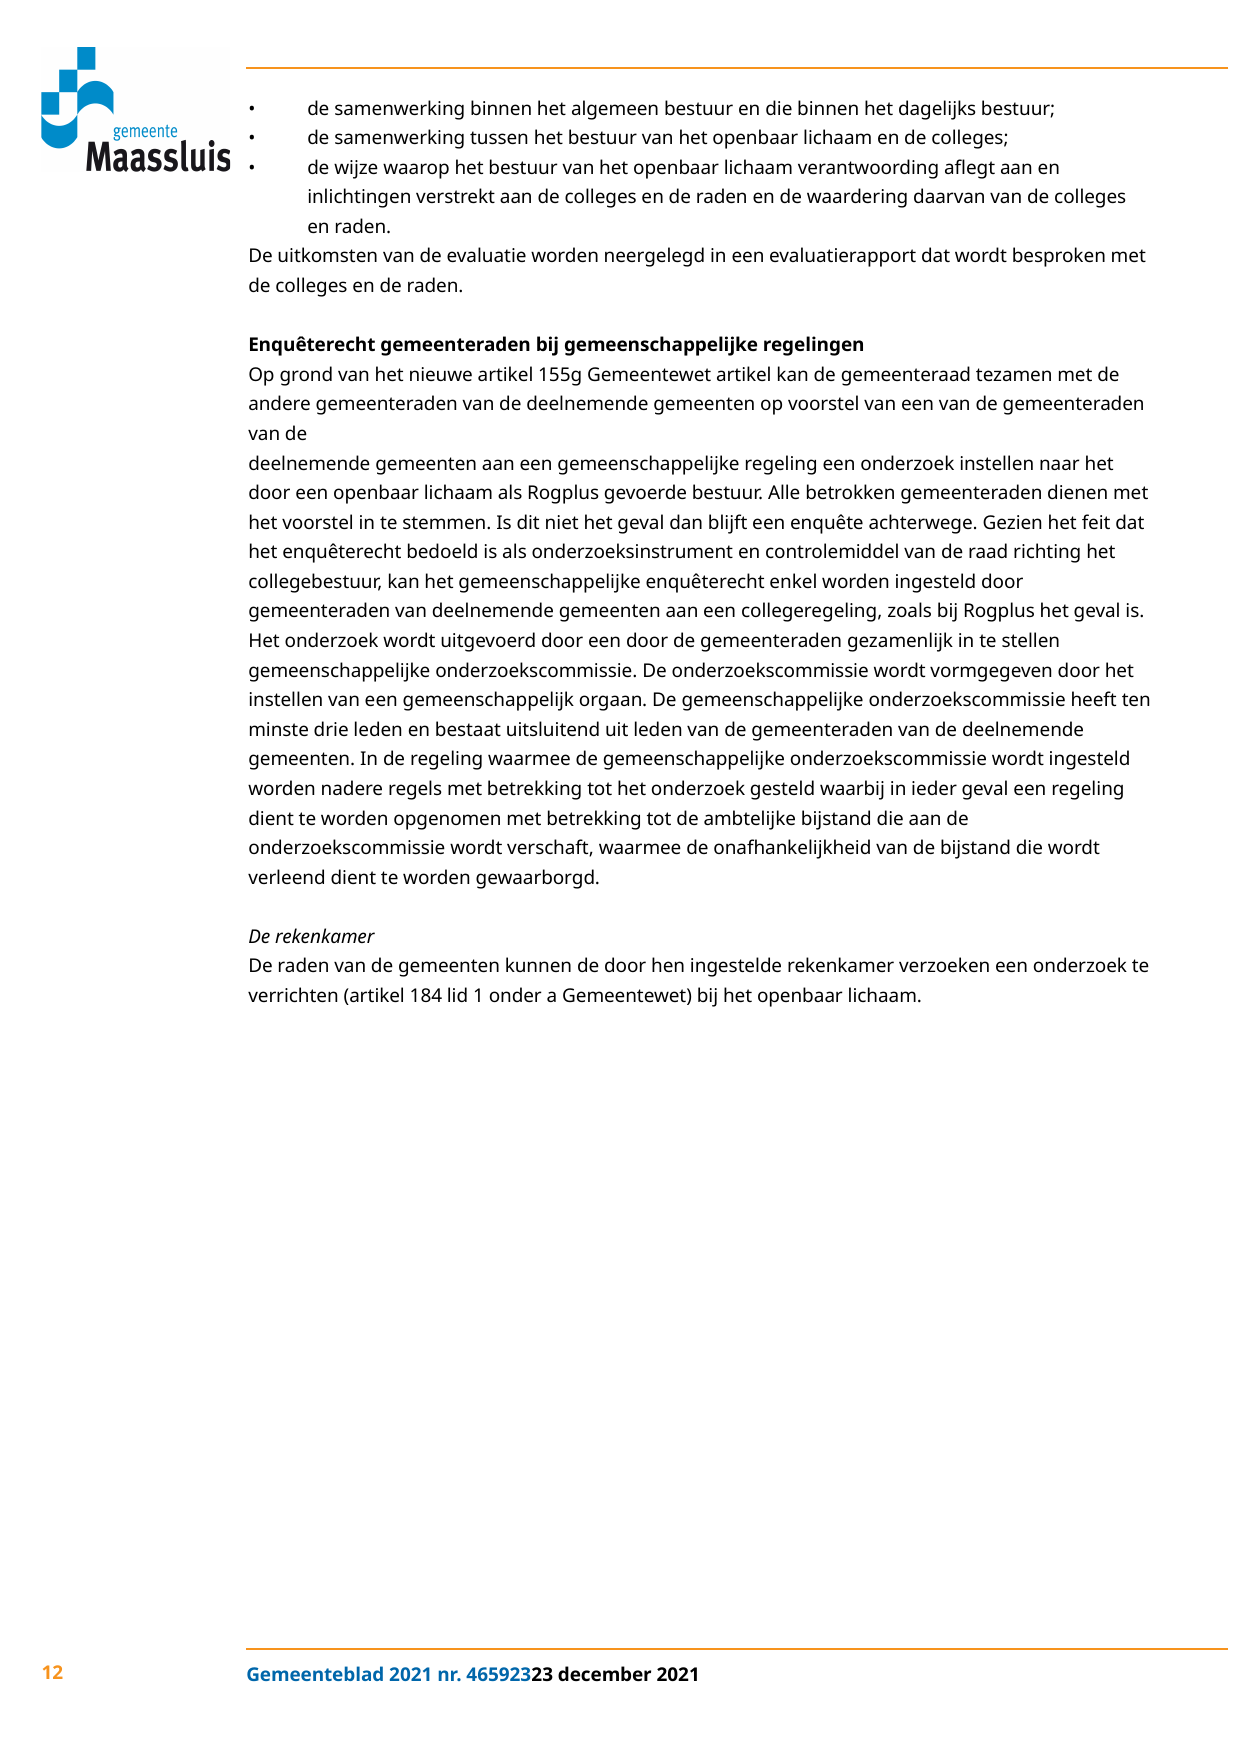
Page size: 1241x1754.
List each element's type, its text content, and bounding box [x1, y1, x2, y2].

list de wijze waarop het bestuur van het openbaar lichaam verantwoording aflegt aan en inlichtingen verstrekt aan de colleges en de raden en de waardering daarvan van de colleges en raden. [248, 154, 1152, 239]
text De raden van de gemeenten kunnen de door hen ingestelde rekenkamer verzoeken een onderzoek te verrichten (artikel 184 lid 1 onder a Gemeentewet) bij het openbaar lichaam. [248, 953, 1152, 1008]
list de samenwerking binnen het algemeen bestuur en die binnen het dagelijks bestuur; [248, 95, 1152, 121]
picture [41, 47, 231, 172]
text De rekenkamer [248, 923, 1152, 949]
text deelnemende gemeenten aan een gemeenschappelijke regeling een onderzoek instellen naar het door een openbaar lichaam als Rogplus gevoerde bestuur. Alle betrokken gemeenteraden dienen met het voorstel in te stemmen. Is dit niet het geval dan blijft een enquête achterwege. Gezien het feit dat het enquêterecht bedoeld is als onderzoeksinstrument en controlemiddel van de raad richting het collegebestuur, kan het gemeenschappelijke enquêterecht enkel worden ingesteld door gemeenteraden van deelnemende gemeenten aan een collegeregeling, zoals bij Rogplus het geval is. [248, 450, 1152, 623]
picture [41, 47, 77, 92]
text De uitkomsten van de evaluatie worden neergelegd in een evaluatierapport dat wordt besproken met de colleges en de raden. [248, 243, 1152, 298]
text Het onderzoek wordt uitgevoerd door een door de gemeenteraden gezamenlijk in te stellen gemeenschappelijke onderzoekscommissie. De onderzoekscommissie wordt vormgegeven door het instellen van een gemeenschappelijk orgaan. De gemeenschappelijke onderzoekscommissie heeft ten minste drie leden en bestaat uitsluitend uit leden van de gemeenteraden van de deelnemende gemeenten. In de regeling waarmee de gemeenschappelijke onderzoekscommissie wordt ingesteld worden nadere regels met betrekking tot het onderzoek gesteld waarbij in ieder geval een regeling dient te worden opgenomen met betrekking tot de ambtelijke bijstand die aan de onderzoekscommissie wordt verschaft, waarmee de onafhankelijkheid van de bijstand die wordt verleend dient te worden gewaarborgd. [248, 627, 1152, 890]
text Enquêterecht gemeenteraden bij gemeenschappelijke regelingen [248, 331, 1152, 357]
list de samenwerking tussen het bestuur van het openbaar lichaam en de colleges; [248, 124, 1152, 150]
text Op grond van het nieuwe artikel 155g Gemeentewet artikel kan de gemeenteraad tezamen met de andere gemeenteraden van de deelnemende gemeenten op voorstel van een van de gemeenteraden van de [248, 361, 1152, 446]
